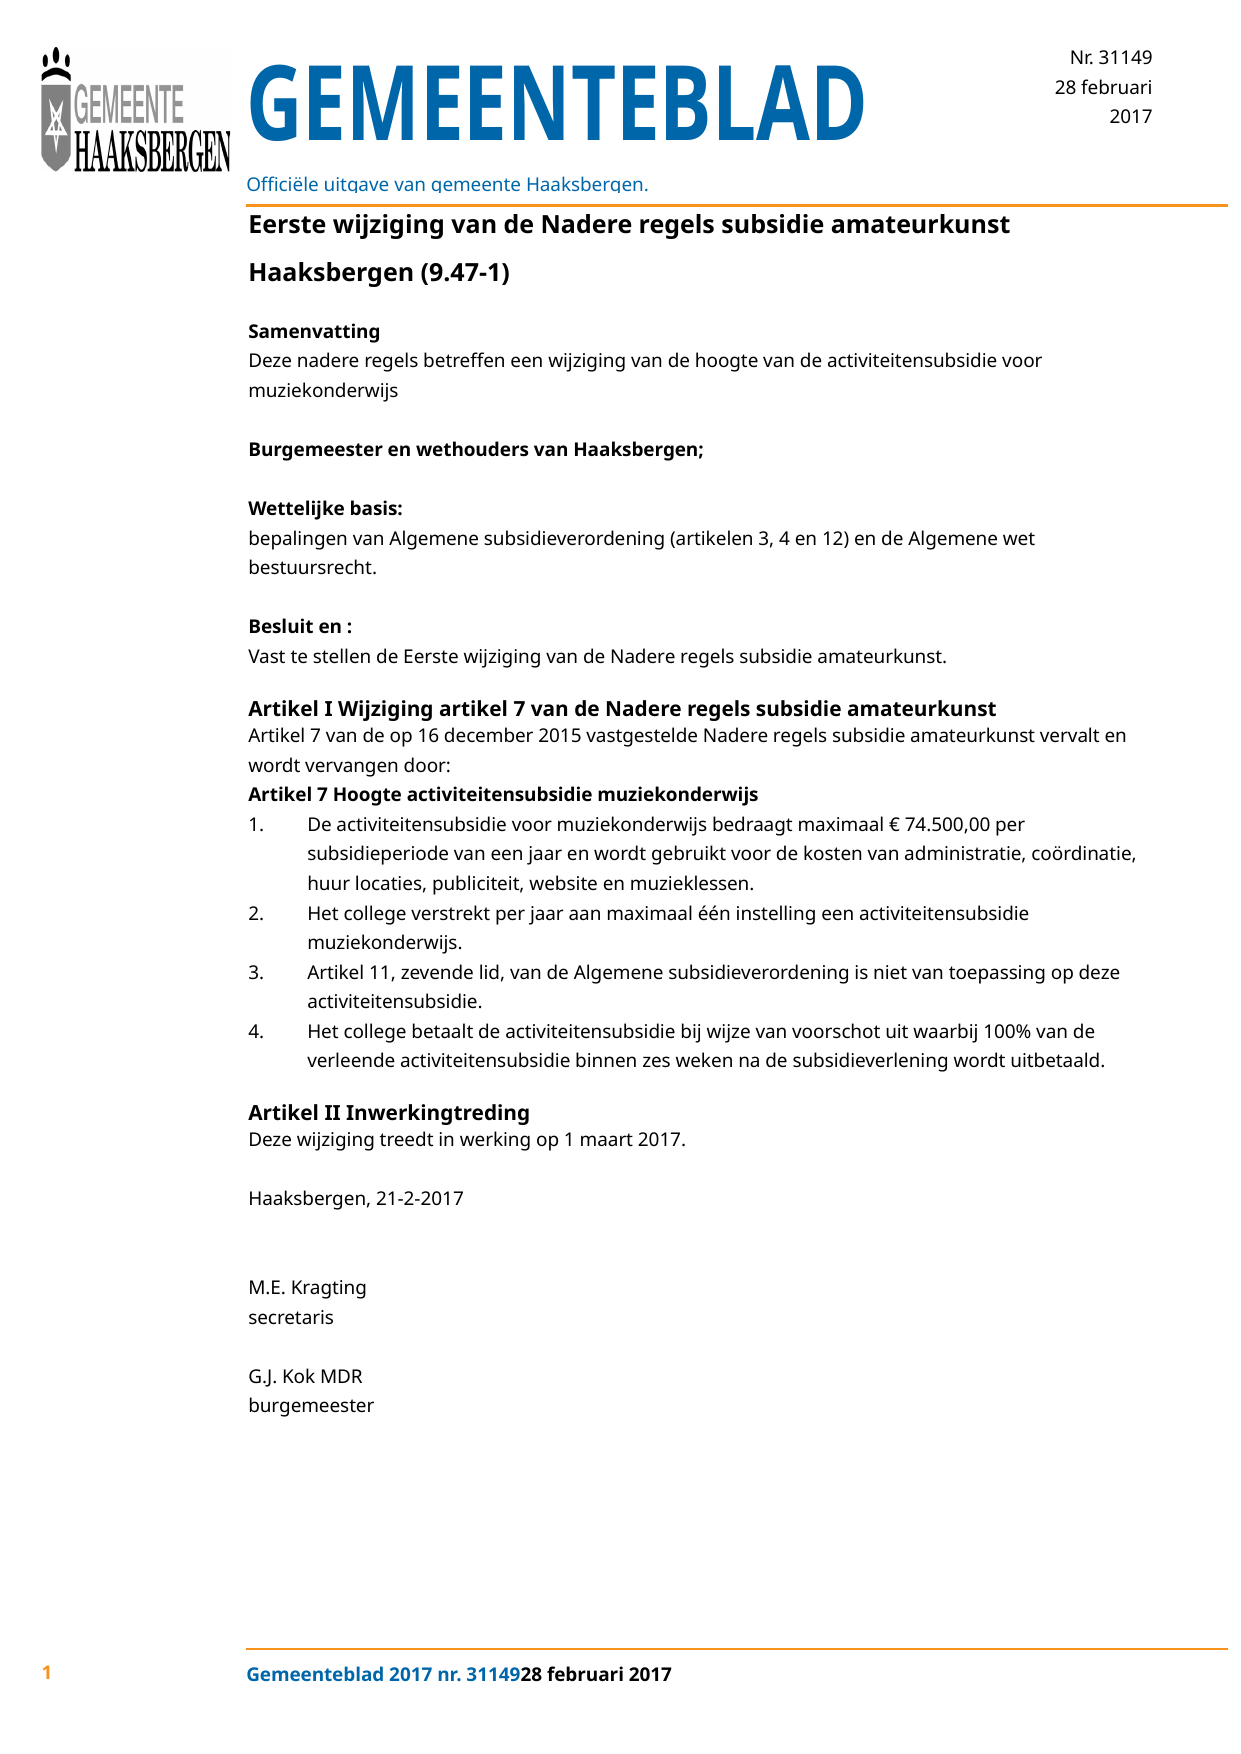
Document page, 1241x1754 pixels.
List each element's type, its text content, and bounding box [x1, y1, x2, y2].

text Deze wijziging treedt in werking op 1 maart 2017. [248, 1126, 1152, 1152]
text Artikel 7 Hoogte activiteitensubsidie muziekonderwijs [248, 781, 1152, 807]
text Artikel II Inwerkingtreding [248, 1098, 1152, 1126]
text Artikel 7 van de op 16 december 2015 vastgestelde Nadere regels subsidie amateurkunst vervalt en wordt vervangen door: [248, 722, 1152, 777]
text bepalingen van Algemene subsidieverordening (artikelen 3, 4 en 12) en de Algemene wet bestuursrecht. [248, 525, 1152, 580]
text Eerste wijziging van de Nadere regels subsidie amateurkunst Haaksbergen (9.47-1) [248, 207, 1152, 288]
text Burgemeester en wethouders van Haaksbergen; [248, 436, 1152, 462]
text Samenvatting [248, 318, 1152, 344]
list Artikel 11, zevende lid, van de Algemene subsidieverordening is niet van toepassing op deze activiteitensubsidie. [248, 959, 1152, 1014]
list Het college verstrekt per jaar aan maximaal één instelling een activiteitensubsidie muziekonderwijs. [248, 900, 1152, 955]
list Het college betaalt de activiteitensubsidie bij wijze van voorschot uit waarbij 100% van de verleende activiteitensubsidie binnen zes weken na de subsidieverlening wordt uitbetaald. [248, 1018, 1152, 1073]
picture [41, 47, 231, 172]
text Artikel I Wijziging artikel 7 van de Nadere regels subsidie amateurkunst [248, 694, 1152, 722]
text Besluit en : [248, 614, 1152, 639]
text secretaris [248, 1304, 1152, 1330]
text burgemeester [248, 1393, 1152, 1418]
text M.E. Kragting [248, 1274, 1152, 1300]
list De activiteitensubsidie voor muziekonderwijs bedraagt maximaal € 74.500,00 per subsidieperiode van een jaar en wordt gebruikt voor de kosten van administratie, coördinatie, huur locaties, publiciteit, website en muzieklessen. [248, 811, 1152, 896]
text Deze nadere regels betreffen een wijziging van de hoogte van de activiteitensubsidie voor muziekonderwijs [248, 347, 1152, 403]
text G.J. Kok MDR [248, 1363, 1152, 1389]
text Haaksbergen, 21-2-2017 [248, 1186, 1152, 1211]
text Vast te stellen de Eerste wijziging van de Nadere regels subsidie amateurkunst. [248, 643, 1152, 669]
text Wettelijke basis: [248, 495, 1152, 521]
